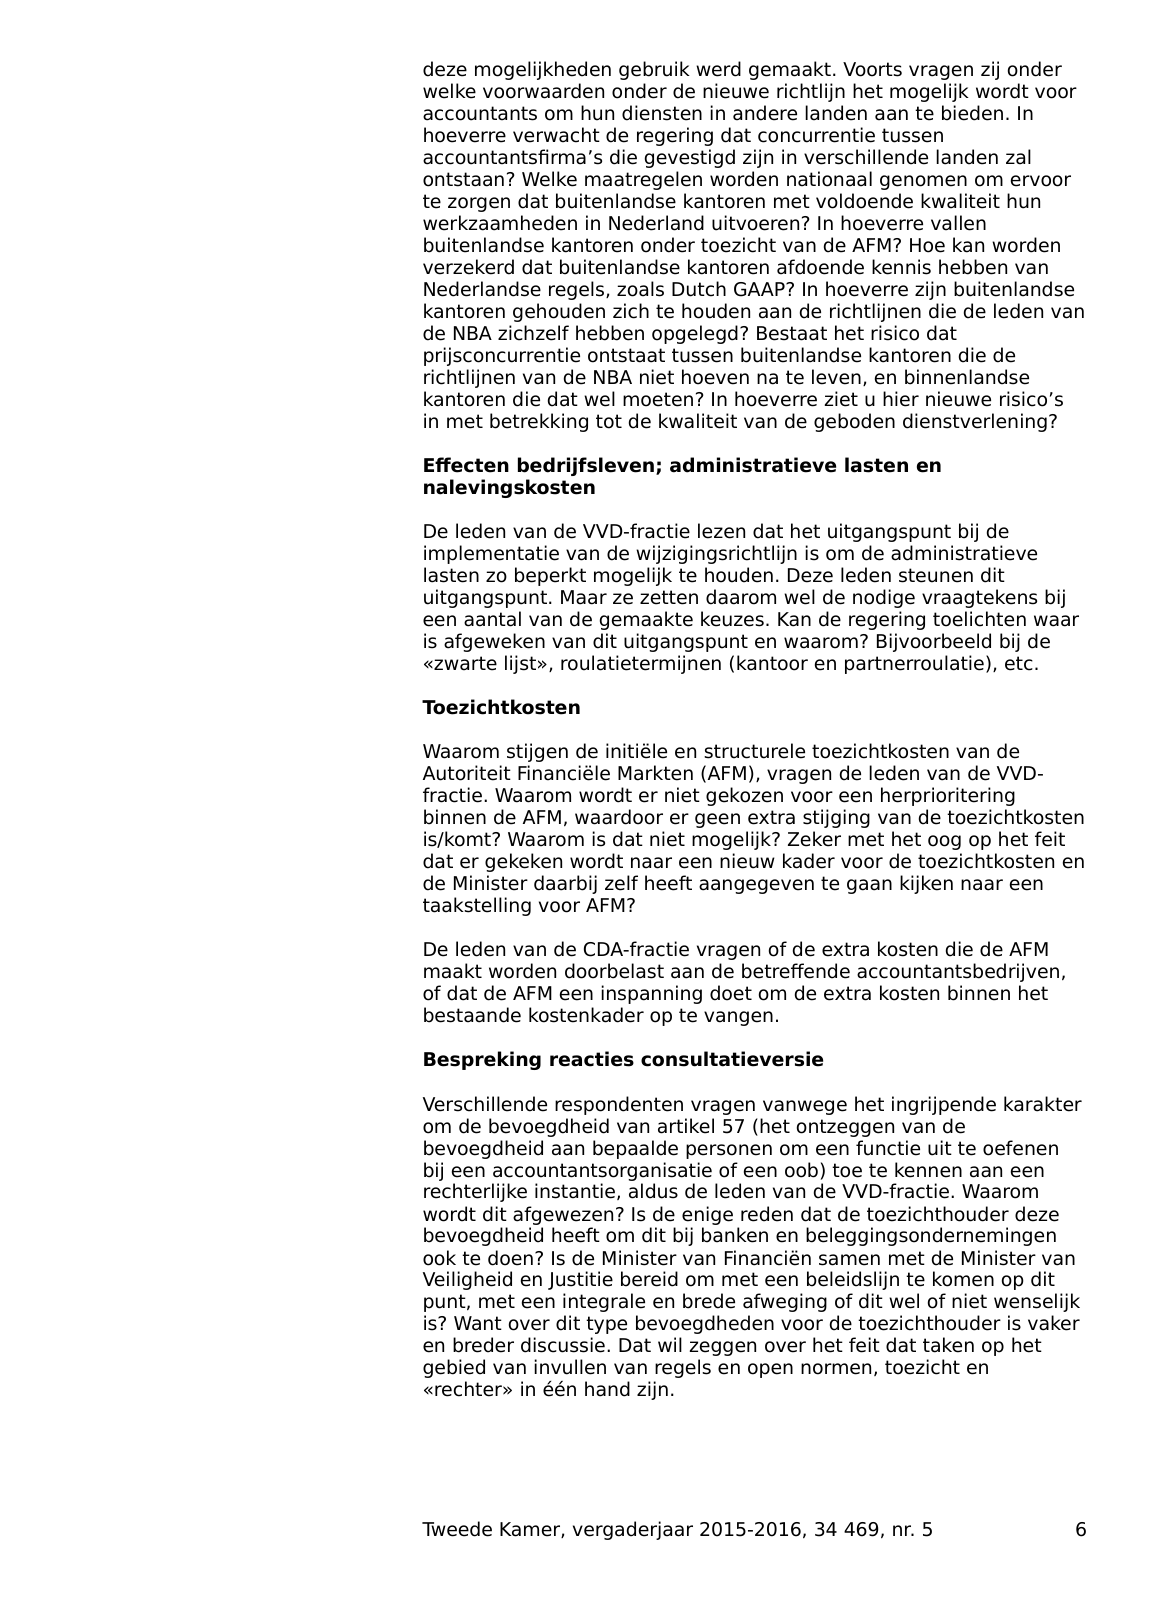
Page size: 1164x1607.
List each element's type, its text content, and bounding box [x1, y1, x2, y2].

text Waarom stijgen de initiële en structurele toezichtkosten van de Autoriteit Financiële Markten (AFM), vragen de leden van de VVD-fractie. Waarom wordt er niet gekozen voor een herprioritering binnen de AFM, waardoor er geen extra stijging van de toezichtkosten is/komt? Waarom is dat niet mogelijk? Zeker met het oog op het feit dat er gekeken wordt naar een nieuw kader voor de toezichtkosten en de Minister daarbij zelf heeft aangegeven te gaan kijken naar een taakstelling voor AFM? [422, 741, 1087, 917]
subtitle Bespreking reacties consultatieversie [422, 1049, 1087, 1071]
text De leden van de VVD-fractie lezen dat het uitgangspunt bij de implementatie van de wijzigingsrichtlijn is om de administratieve lasten zo beperkt mogelijk te houden. Deze leden steunen dit uitgangspunt. Maar ze zetten daarom wel de nodige vraagtekens bij een aantal van de gemaakte keuzes. Kan de regering toelichten waar is afgeweken van dit uitgangspunt en waarom? Bijvoorbeeld bij de «zwarte lijst», roulatietermijnen (kantoor en partnerroulatie), etc. [422, 521, 1087, 675]
text deze mogelijkheden gebruik werd gemaakt. Voorts vragen zij onder welke voorwaarden onder de nieuwe richtlijn het mogelijk wordt voor accountants om hun diensten in andere landen aan te bieden. In hoeverre verwacht de regering dat concurrentie tussen accountantsfirma’s die gevestigd zijn in verschillende landen zal ontstaan? Welke maatregelen worden nationaal genomen om ervoor te zorgen dat buitenlandse kantoren met voldoende kwaliteit hun werkzaamheden in Nederland uitvoeren? In hoeverre vallen buitenlandse kantoren onder toezicht van de AFM? Hoe kan worden verzekerd dat buitenlandse kantoren afdoende kennis hebben van Nederlandse regels, zoals Dutch GAAP? In hoeverre zijn buitenlandse kantoren gehouden zich te houden aan de richtlijnen die de leden van de NBA zichzelf hebben opgelegd? Bestaat het risico dat prijsconcurrentie ontstaat tussen buitenlandse kantoren die de richtlijnen van de NBA niet hoeven na te leven, en binnenlandse kantoren die dat wel moeten? In hoeverre ziet u hier nieuwe risico’s in met betrekking tot de kwaliteit van de geboden dienstverlening? [422, 59, 1087, 433]
subtitle Effecten bedrijfsleven; administratieve lasten en nalevingskosten [422, 455, 1087, 499]
text De leden van de CDA-fractie vragen of de extra kosten die de AFM maakt worden doorbelast aan de betreffende accountantsbedrijven, of dat de AFM een inspanning doet om de extra kosten binnen het bestaande kostenkader op te vangen. [422, 939, 1087, 1027]
text Verschillende respondenten vragen vanwege het ingrijpende karakter om de bevoegdheid van artikel 57 (het ontzeggen van de bevoegdheid aan bepaalde personen om een functie uit te oefenen bij een accountantsorganisatie of een oob) toe te kennen aan een rechterlijke instantie, aldus de leden van de VVD-fractie. Waarom wordt dit afgewezen? Is de enige reden dat de toezichthouder deze bevoegdheid heeft om dit bij banken en beleggingsondernemingen ook te doen? Is de Minister van Financiën samen met de Minister van Veiligheid en Justitie bereid om met een beleidslijn te komen op dit punt, met een integrale en brede afweging of dit wel of niet wenselijk is? Want over dit type bevoegdheden voor de toezichthouder is vaker en breder discussie. Dat wil zeggen over het feit dat taken op het gebied van invullen van regels en open normen, toezicht en «rechter» in één hand zijn. [422, 1093, 1087, 1401]
subtitle Toezichtkosten [422, 697, 1087, 719]
